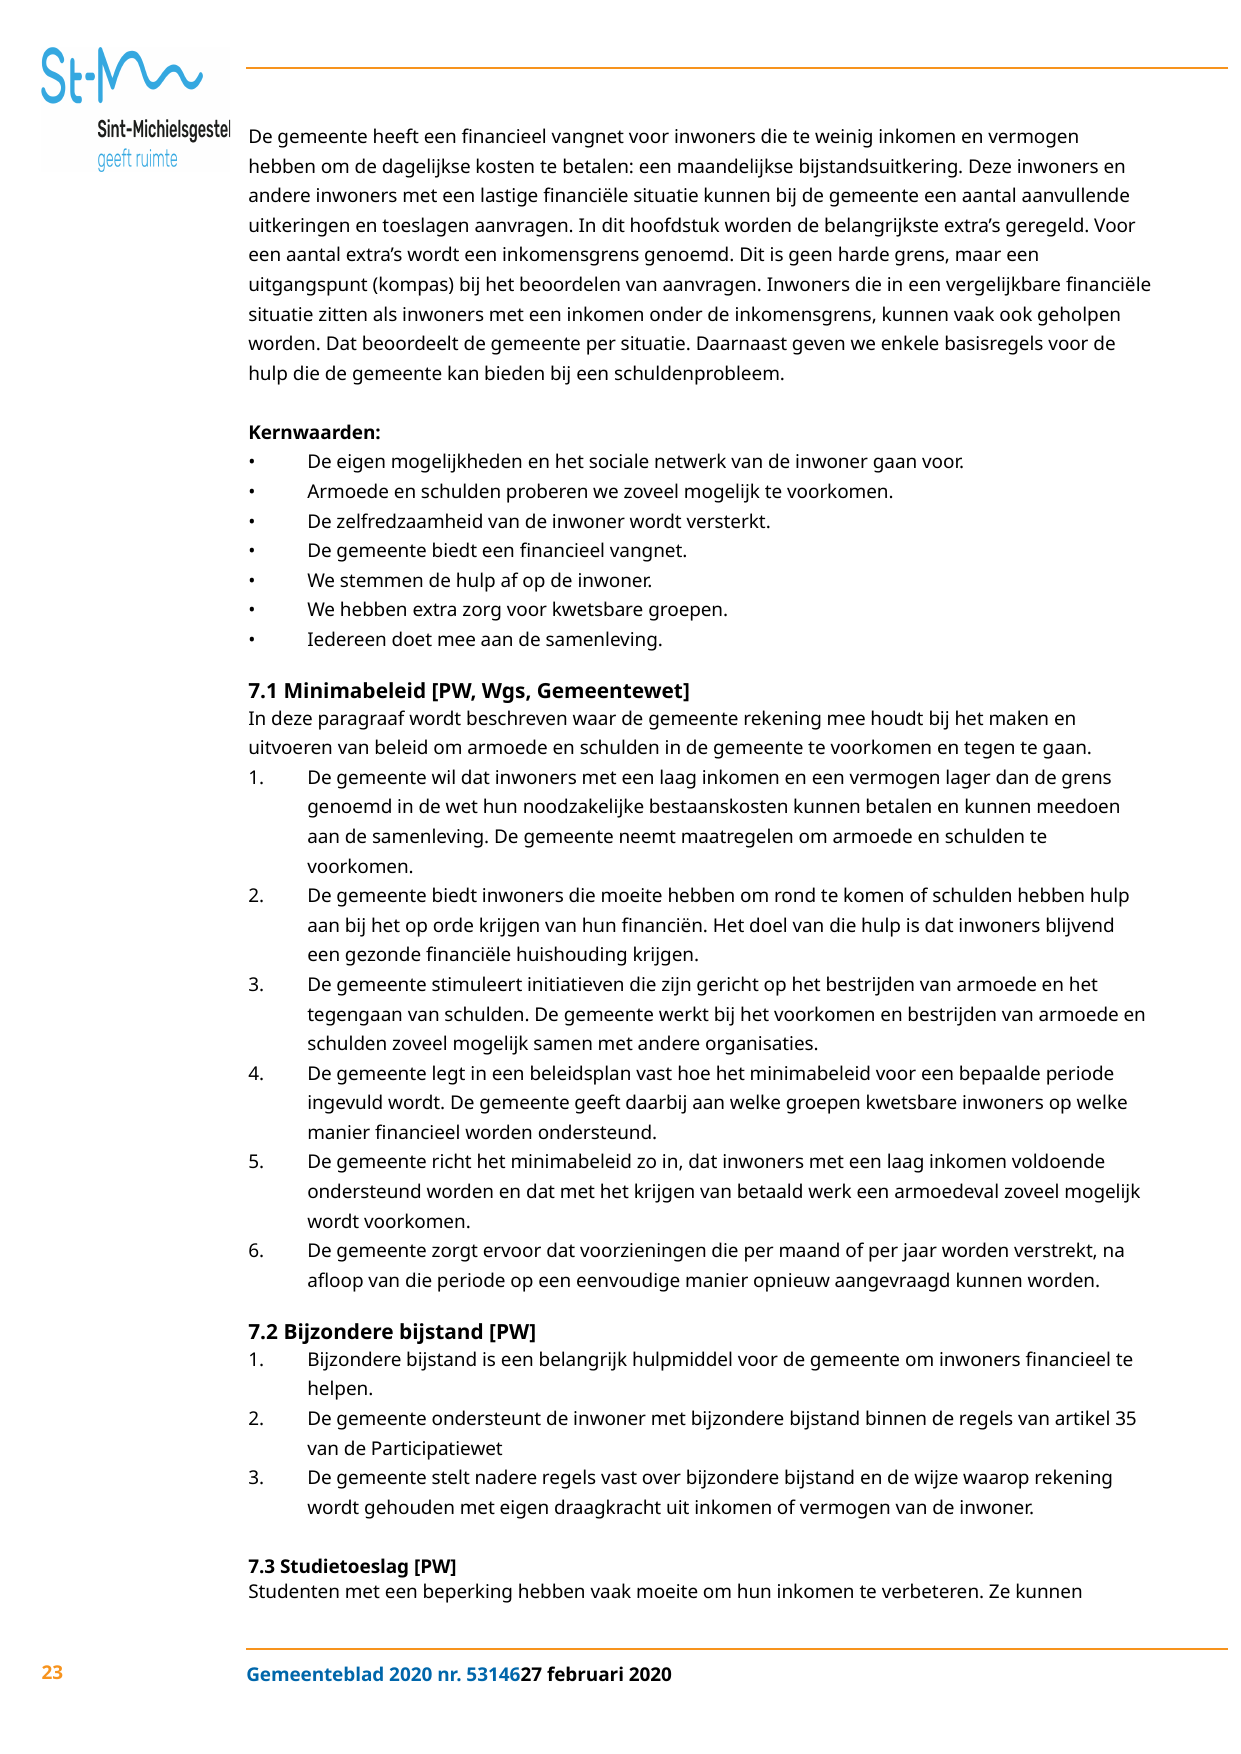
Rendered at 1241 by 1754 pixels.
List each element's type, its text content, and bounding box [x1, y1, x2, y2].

list De gemeente ondersteunt de inwoner met bijzondere bijstand binnen de regels van artikel 35 van de Participatiewet [248, 1405, 1152, 1460]
list We hebben extra zorg voor kwetsbare groepen. [248, 597, 1152, 622]
list De zelfredzaamheid van de inwoner wordt versterkt. [248, 508, 1152, 533]
list De gemeente wil dat inwoners met een laag inkomen en een vermogen lager dan de grens genoemd in de wet hun noodzakelijke bestaanskosten kunnen betalen en kunnen meedoen aan de samenleving. De gemeente neemt maatregelen om armoede en schulden te voorkomen. [248, 764, 1152, 879]
text Kernwaarden: [248, 419, 1152, 445]
list De eigen mogelijkheden en het sociale netwerk van de inwoner gaan voor. [248, 449, 1152, 474]
list De gemeente stelt nadere regels vast over bijzondere bijstand en de wijze waarop rekening wordt gehouden met eigen draagkracht uit inkomen of vermogen van de inwoner. [248, 1464, 1152, 1519]
list Iedereen doet mee aan de samenleving. [248, 626, 1152, 652]
text 7.3 Studietoeslag [PW] [248, 1553, 1152, 1579]
list Bijzondere bijstand is een belangrijk hulpmiddel voor de gemeente om inwoners financieel te helpen. [248, 1346, 1152, 1401]
text De gemeente heeft een financieel vangnet voor inwoners die te weinig inkomen en vermogen hebben om de dagelijkse kosten te betalen: een maandelijkse bijstandsuitkering. Deze inwoners en andere inwoners met een lastige financiële situatie kunnen bij de gemeente een aantal aanvullende uitkeringen en toeslagen aanvragen. In dit hoofdstuk worden de belangrijkste extra’s geregeld. Voor een aantal extra’s wordt een inkomensgrens genoemd. Dit is geen harde grens, maar een uitgangspunt (kompas) bij het beoordelen van aanvragen. Inwoners die in een vergelijkbare financiële situatie zitten als inwoners met een inkomen onder de inkomensgrens, kunnen vaak ook geholpen worden. Dat beoordeelt de gemeente per situatie. Daarnaast geven we enkele basisregels voor de hulp die de gemeente kan bieden bij een schuldenprobleem. [248, 123, 1152, 386]
list De gemeente stimuleert initiatieven die zijn gericht op het bestrijden van armoede en het tegengaan van schulden. De gemeente werkt bij het voorkomen en bestrijden van armoede en schulden zoveel mogelijk samen met andere organisaties. [248, 971, 1152, 1056]
list De gemeente legt in een beleidsplan vast hoe het minimabeleid voor een bepaalde periode ingevuld wordt. De gemeente geeft daarbij aan welke groepen kwetsbare inwoners op welke manier financieel worden ondersteund. [248, 1060, 1152, 1145]
text 7.1 Minimabeleid [PW, Wgs, Gemeentewet] [248, 677, 1152, 705]
list De gemeente zorgt ervoor dat voorzieningen die per maand of per jaar worden verstrekt, na afloop van die periode op een eenvoudige manier opnieuw aangevraagd kunnen worden. [248, 1237, 1152, 1293]
text 7.2 Bijzondere bijstand [PW] [248, 1317, 1152, 1346]
text In deze paragraaf wordt beschreven waar de gemeente rekening mee houdt bij het maken en uitvoeren van beleid om armoede en schulden in de gemeente te voorkomen en tegen te gaan. [248, 705, 1152, 760]
list De gemeente richt het minimabeleid zo in, dat inwoners met een laag inkomen voldoende ondersteund worden en dat met het krijgen van betaald werk een armoedeval zoveel mogelijk wordt voorkomen. [248, 1149, 1152, 1234]
picture [41, 47, 231, 172]
list Armoede en schulden proberen we zoveel mogelijk te voorkomen. [248, 478, 1152, 504]
text Studenten met een beperking hebben vaak moeite om hun inkomen te verbeteren. Ze kunnen [248, 1579, 1152, 1604]
list We stemmen de hulp af op de inwoner. [248, 567, 1152, 593]
list De gemeente biedt inwoners die moeite hebben om rond te komen of schulden hebben hulp aan bij het op orde krijgen van hun financiën. Het doel van die hulp is dat inwoners blijvend een gezonde financiële huishouding krijgen. [248, 882, 1152, 967]
list De gemeente biedt een financieel vangnet. [248, 537, 1152, 563]
